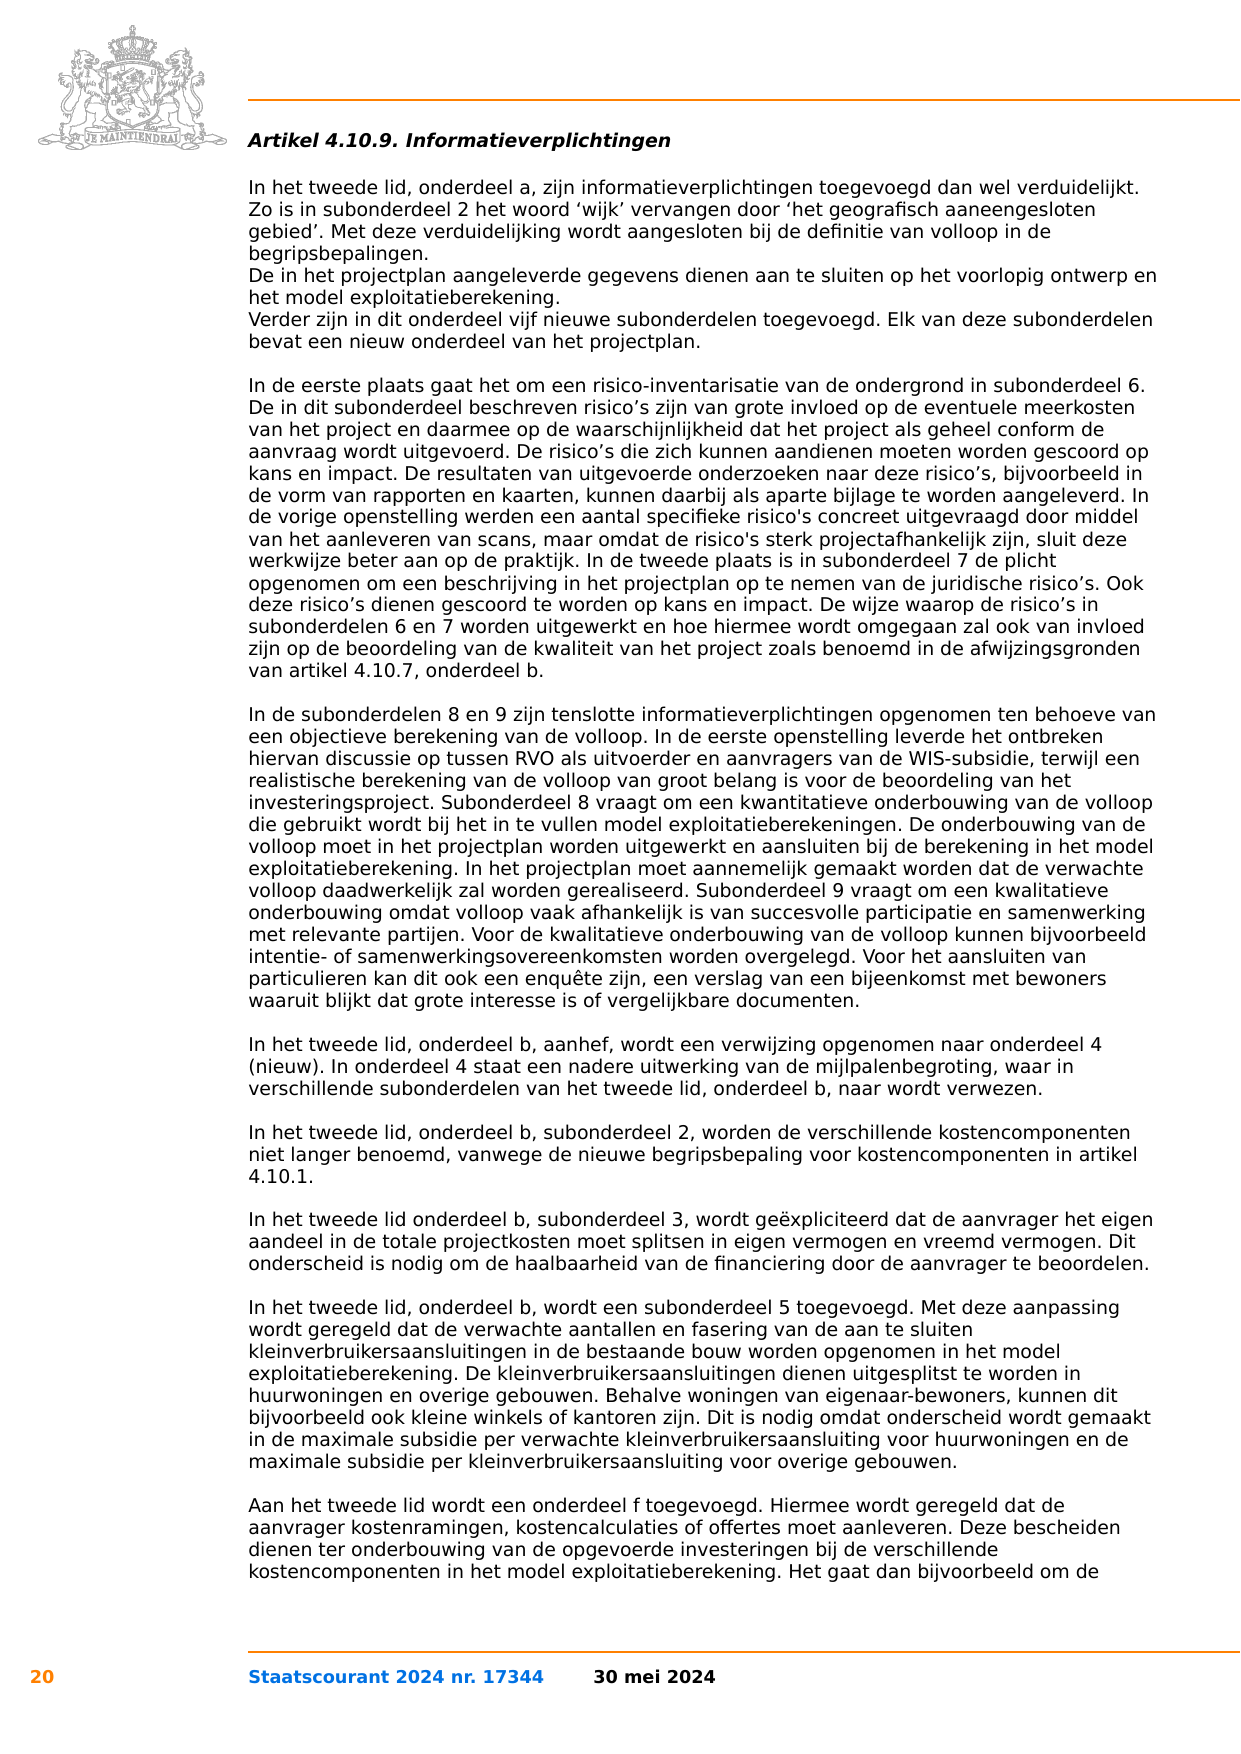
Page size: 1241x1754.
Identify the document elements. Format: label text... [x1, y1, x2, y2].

text In het tweede lid, onderdeel b, subonderdeel 2, worden de verschillende kostencomponenten niet langer benoemd, vanwege de nieuwe begripsbepaling voor kostencomponenten in artikel 4.10.1. [248, 1122, 1163, 1187]
text Verder zijn in dit onderdeel vijf nieuwe subonderdelen toegevoegd. Elk van deze subonderdelen bevat een nieuw onderdeel van het projectplan. [248, 309, 1163, 353]
text De in het projectplan aangeleverde gegevens dienen aan te sluiten op het voorlopig ontwerp en het model exploitatieberekening. [248, 265, 1163, 309]
text In de eerste plaats gaat het om een risico-inventarisatie van de ondergrond in subonderdeel 6. De in dit subonderdeel beschreven risico’s zijn van grote invloed op de eventuele meerkosten van het project en daarmee op de waarschijnlijkheid dat het project als geheel conform de aanvraag wordt uitgevoerd. De risico’s die zich kunnen aandienen moeten worden gescoord op kans en impact. De resultaten van uitgevoerde onderzoeken naar deze risico’s, bijvoorbeeld in de vorm van rapporten en kaarten, kunnen daarbij als aparte bijlage te worden aangeleverd. In de vorige openstelling werden een aantal specifieke risico's concreet uitgevraagd door middel van het aanleveren van scans, maar omdat de risico's sterk projectafhankelijk zijn, sluit deze werkwijze beter aan op de praktijk. In de tweede plaats is in subonderdeel 7 de plicht opgenomen om een beschrijving in het projectplan op te nemen van de juridische risico’s. Ook deze risico’s dienen gescoord te worden op kans en impact. De wijze waarop de risico’s in subonderdelen 6 en 7 worden uitgewerkt en hoe hiermee wordt omgegaan zal ook van invloed zijn op de beoordeling van de kwaliteit van het project zoals benoemd in de afwijzingsgronden van artikel 4.10.7, onderdeel b. [248, 374, 1163, 682]
text In het tweede lid, onderdeel b, wordt een subonderdeel 5 toegevoegd. Met deze aanpassing wordt geregeld dat de verwachte aantallen en fasering van de aan te sluiten kleinverbruikersaansluitingen in de bestaande bouw worden opgenomen in het model exploitatieberekening. De kleinverbruikersaansluitingen dienen uitgesplitst te worden in huurwoningen en overige gebouwen. Behalve woningen van eigenaar-bewoners, kunnen dit bijvoorbeeld ook kleine winkels of kantoren zijn. Dit is nodig omdat onderscheid wordt gemaakt in de maximale subsidie per verwachte kleinverbruikersaansluiting voor huurwoningen en de maximale subsidie per kleinverbruikersaansluiting voor overige gebouwen. [248, 1297, 1163, 1473]
text In het tweede lid, onderdeel b, aanhef, wordt een verwijzing opgenomen naar onderdeel 4 (nieuw). In onderdeel 4 staat een nadere uitwerking van de mijlpalenbegroting, waar in verschillende subonderdelen van het tweede lid, onderdeel b, naar wordt verwezen. [248, 1034, 1163, 1100]
text In de subonderdelen 8 en 9 zijn tenslotte informatieverplichtingen opgenomen ten behoeve van een objectieve berekening van de volloop. In de eerste openstelling leverde het ontbreken hiervan discussie op tussen RVO als uitvoerder en aanvragers van de WIS-subsidie, terwijl een realistische berekening van de volloop van groot belang is voor de beoordeling van het investeringsproject. Subonderdeel 8 vraagt om een kwantitatieve onderbouwing van de volloop die gebruikt wordt bij het in te vullen model exploitatieberekeningen. De onderbouwing van de volloop moet in het projectplan worden uitgewerkt en aansluiten bij de berekening in het model exploitatieberekening. In het projectplan moet aannemelijk gemaakt worden dat de verwachte volloop daadwerkelijk zal worden gerealiseerd. Subonderdeel 9 vraagt om een kwalitatieve onderbouwing omdat volloop vaak afhankelijk is van succesvolle participatie en samenwerking met relevante partijen. Voor de kwalitatieve onderbouwing van de volloop kunnen bijvoorbeeld intentie- of samenwerkingsovereenkomsten worden overgelegd. Voor het aansluiten van particulieren kan dit ook een enquête zijn, een verslag van een bijeenkomst met bewoners waaruit blijkt dat grote interesse is of vergelijkbare documenten. [248, 704, 1163, 1012]
text In het tweede lid, onderdeel a, zijn informatieverplichtingen toegevoegd dan wel verduidelijkt. [248, 177, 1163, 199]
picture [38, 25, 227, 150]
text Aan het tweede lid wordt een onderdeel f toegevoegd. Hiermee wordt geregeld dat de aanvrager kostenramingen, kostencalculaties of offertes moet aanleveren. Deze bescheiden dienen ter onderbouwing van de opgevoerde investeringen bij de verschillende kostencomponenten in het model exploitatieberekening. Het gaat dan bijvoorbeeld om de [248, 1495, 1163, 1583]
text In het tweede lid onderdeel b, subonderdeel 3, wordt geëxpliciteerd dat de aanvrager het eigen aandeel in de totale projectkosten moet splitsen in eigen vermogen en vreemd vermogen. Dit onderscheid is nodig om de haalbaarheid van de financiering door de aanvrager te beoordelen. [248, 1209, 1163, 1275]
subtitle Artikel 4.10.9. Informatieverplichtingen [248, 130, 1163, 152]
text Zo is in subonderdeel 2 het woord ‘wijk’ vervangen door ‘het geografisch aaneengesloten gebied’. Met deze verduidelijking wordt aangesloten bij de definitie van volloop in de begripsbepalingen. [248, 199, 1163, 265]
